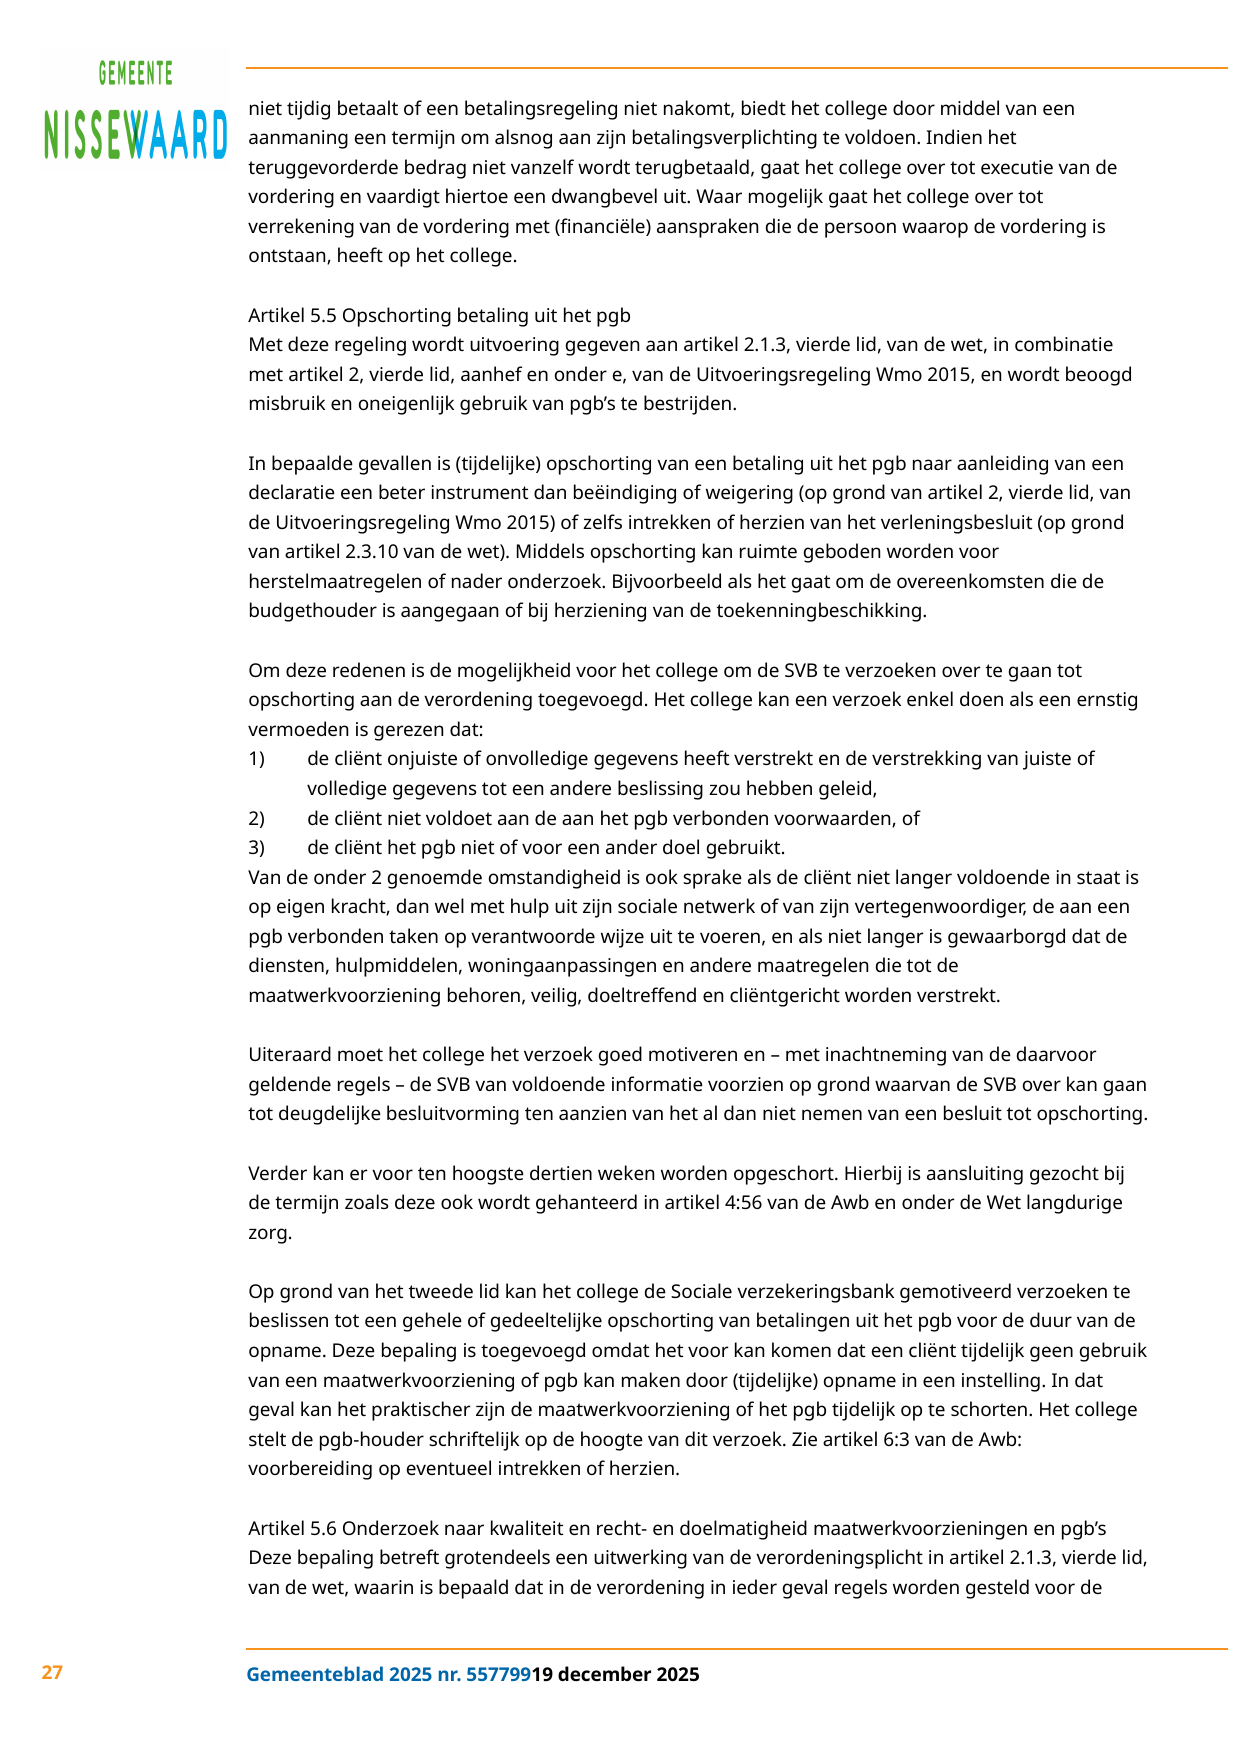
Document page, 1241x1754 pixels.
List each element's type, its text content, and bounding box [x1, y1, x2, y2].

text Artikel 5.6 Onderzoek naar kwaliteit en recht- en doelmatigheid maatwerkvoorzieningen en pgb’s [248, 1515, 1152, 1541]
text Deze bepaling betreft grotendeels een uitwerking van de verordeningsplicht in artikel 2.1.3, vierde lid, van de wet, waarin is bepaald dat in de verordening in ieder geval regels worden gesteld voor de [248, 1544, 1152, 1600]
text Uiteraard moet het college het verzoek goed motiveren en – met inachtneming van de daarvoor geldende regels – de SVB van voldoende informatie voorzien op grond waarvan de SVB over kan gaan tot deugdelijke besluitvorming ten aanzien van het al dan niet nemen van een besluit tot opschorting. [248, 1041, 1152, 1126]
text Met deze regeling wordt uitvoering gegeven aan artikel 2.1.3, vierde lid, van de wet, in combinatie met artikel 2, vierde lid, aanhef en onder e, van de Uitvoeringsregeling Wmo 2015, en wordt beoogd misbruik en oneigenlijk gebruik van pgb’s te bestrijden. [248, 331, 1152, 416]
list de cliënt onjuiste of onvolledige gegevens heeft verstrekt en de verstrekking van juiste of volledige gegevens tot een andere beslissing zou hebben geleid, [248, 746, 1152, 801]
list de cliënt het pgb niet of voor een ander doel gebruikt. [248, 834, 1152, 860]
text Verder kan er voor ten hoogste dertien weken worden opgeschort. Hierbij is aansluiting gezocht bij de termijn zoals deze ook wordt gehanteerd in artikel 4:56 van de Awb en onder de Wet langdurige zorg. [248, 1160, 1152, 1245]
text Van de onder 2 genoemde omstandigheid is ook sprake als de cliënt niet langer voldoende in staat is op eigen kracht, dan wel met hulp uit zijn sociale netwerk of van zijn vertegenwoordiger, de aan een pgb verbonden taken op verantwoorde wijze uit te voeren, en als niet langer is gewaarborgd dat de diensten, hulpmiddelen, woningaanpassingen en andere maatregelen die tot de maatwerkvoorziening behoren, veilig, doeltreffend en cliëntgericht worden verstrekt. [248, 864, 1152, 1008]
text Om deze redenen is de mogelijkheid voor het college om de SVB te verzoeken over te gaan tot opschorting aan de verordening toegevoegd. Het college kan een verzoek enkel doen als een ernstig vermoeden is gerezen dat: [248, 657, 1152, 742]
text In bepaalde gevallen is (tijdelijke) opschorting van een betaling uit het pgb naar aanleiding van een declaratie een beter instrument dan beëindiging of weigering (op grond van artikel 2, vierde lid, van de Uitvoeringsregeling Wmo 2015) of zelfs intrekken of herzien van het verleningsbesluit (op grond van artikel 2.3.10 van de wet). Middels opschorting kan ruimte geboden worden voor herstelmaatregelen of nader onderzoek. Bijvoorbeeld als het gaat om de overeenkomsten die de budgethouder is aangegaan of bij herziening van de toekenningbeschikking. [248, 450, 1152, 623]
text Op grond van het tweede lid kan het college de Sociale verzekeringsbank gemotiveerd verzoeken te beslissen tot een gehele of gedeeltelijke opschorting van betalingen uit het pgb voor de duur van de opname. Deze bepaling is toegevoegd omdat het voor kan komen dat een cliënt tijdelijk geen gebruik van een maatwerkvoorziening of pgb kan maken door (tijdelijke) opname in een instelling. In dat geval kan het praktischer zijn de maatwerkvoorziening of het pgb tijdelijk op te schorten. Het college stelt de pgb-houder schriftelijk op de hoogte van dit verzoek. Zie artikel 6:3 van de Awb: voorbereiding op eventueel intrekken of herzien. [248, 1278, 1152, 1481]
picture [41, 47, 231, 172]
list de cliënt niet voldoet aan de aan het pgb verbonden voorwaarden, of [248, 805, 1152, 831]
text Artikel 5.5 Opschorting betaling uit het pgb [248, 302, 1152, 328]
text niet tijdig betaalt of een betalingsregeling niet nakomt, biedt het college door middel van een aanmaning een termijn om alsnog aan zijn betalingsverplichting te voldoen. Indien het teruggevorderde bedrag niet vanzelf wordt terugbetaald, gaat het college over tot executie van de vordering en vaardigt hiertoe een dwangbevel uit. Waar mogelijk gaat het college over tot verrekening van de vordering met (financiële) aanspraken die de persoon waarop de vordering is ontstaan, heeft op het college. [248, 95, 1152, 268]
